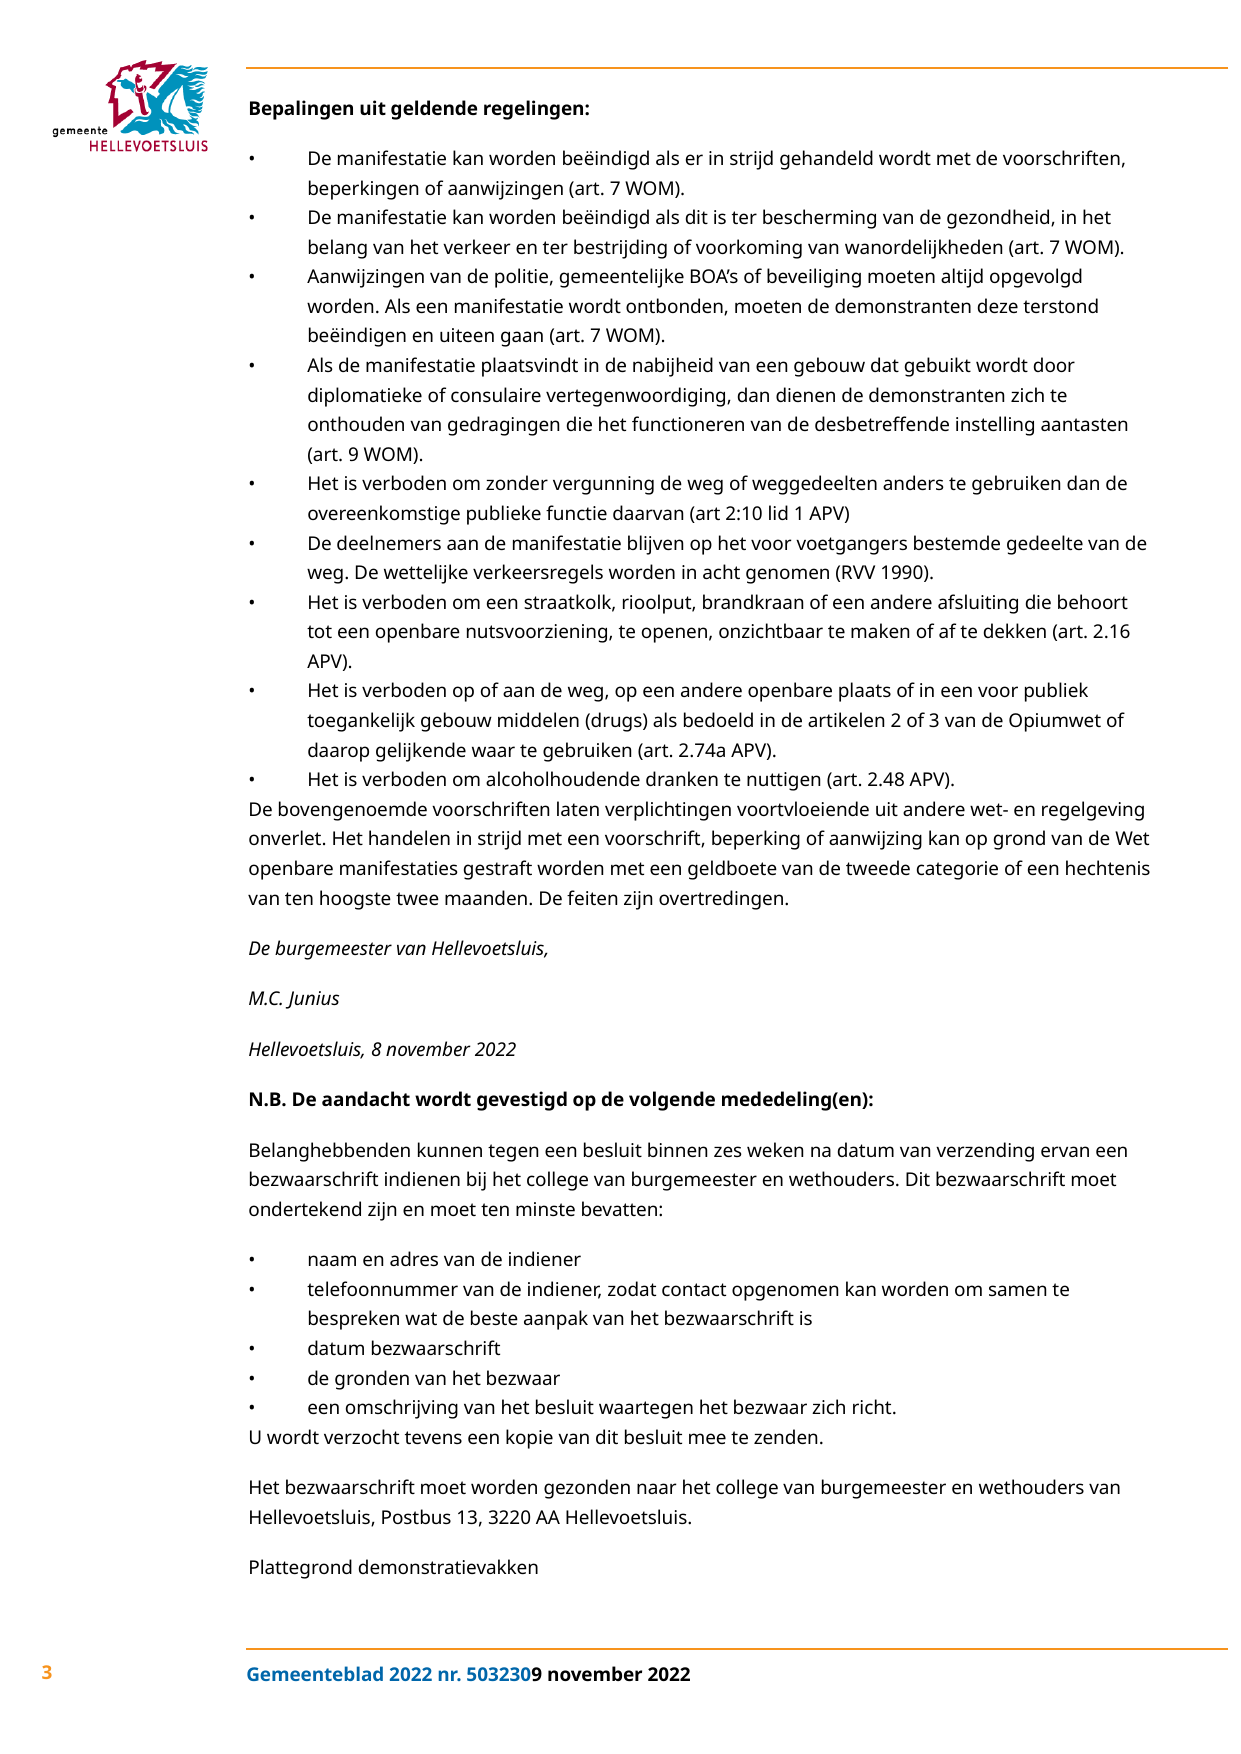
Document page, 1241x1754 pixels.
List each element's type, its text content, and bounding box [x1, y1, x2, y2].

list Als de manifestatie plaatsvindt in de nabijheid van een gebouw dat gebuikt wordt door diplomatieke of consulaire vertegenwoordiging, dan dienen de demonstranten zich te onthouden van gedragingen die het functioneren van de desbetreffende instelling aantasten (art. 9 WOM). [248, 352, 1152, 467]
list datum bezwaarschrift [248, 1335, 1152, 1361]
text De burgemeester van Hellevoetsluis, [248, 935, 1152, 961]
text De bovengenoemde voorschriften laten verplichtingen voortvloeiende uit andere wet- en regelgeving onverlet. Het handelen in strijd met een voorschrift, beperking of aanwijzing kan op grond van de Wet openbare manifestaties gestraft worden met een geldboete van de tweede categorie of een hechtenis van ten hoogste twee maanden. De feiten zijn overtredingen. [248, 796, 1152, 911]
text N.B. De aandacht wordt gevestigd op de volgende mededeling(en): [248, 1086, 1152, 1112]
text Bepalingen uit geldende regelingen: [248, 95, 1152, 121]
list De manifestatie kan worden beëindigd als er in strijd gehandeld wordt met de voorschriften, beperkingen of aanwijzingen (art. 7 WOM). [248, 145, 1152, 201]
text M.C. Junius [248, 986, 1152, 1011]
list een omschrijving van het besluit waartegen het bezwaar zich richt. [248, 1394, 1152, 1420]
list Het is verboden om alcoholhoudende dranken te nuttigen (art. 2.48 APV). [248, 766, 1152, 792]
list telefoonnummer van de indiener, zodat contact opgenomen kan worden om samen te bespreken wat de beste aanpak van het bezwaarschrift is [248, 1276, 1152, 1331]
picture [41, 47, 231, 172]
list naam en adres van de indiener [248, 1246, 1152, 1272]
text Plattegrond demonstratievakken [248, 1554, 1152, 1580]
text Hellevoetsluis, 8 november 2022 [248, 1036, 1152, 1062]
list Aanwijzingen van de politie, gemeentelijke BOA’s of beveiliging moeten altijd opgevolgd worden. Als een manifestatie wordt ontbonden, moeten de demonstranten deze terstond beëindigen en uiteen gaan (art. 7 WOM). [248, 263, 1152, 348]
list de gronden van het bezwaar [248, 1365, 1152, 1391]
list Het is verboden om een straatkolk, rioolput, brandkraan of een andere afsluiting die behoort tot een openbare nutsvoorziening, te openen, onzichtbaar te maken of af te dekken (art. 2.16 APV). [248, 589, 1152, 674]
text U wordt verzocht tevens een kopie van dit besluit mee te zenden. [248, 1424, 1152, 1450]
text Het bezwaarschrift moet worden gezonden naar het college van burgemeester en wethouders van Hellevoetsluis, Postbus 13, 3220 AA Hellevoetsluis. [248, 1474, 1152, 1530]
list De manifestatie kan worden beëindigd als dit is ter bescherming van de gezondheid, in het belang van het verkeer en ter bestrijding of voorkoming van wanordelijkheden (art. 7 WOM). [248, 204, 1152, 260]
text Belanghebbenden kunnen tegen een besluit binnen zes weken na datum van verzending ervan een bezwaarschrift indienen bij het college van burgemeester en wethouders. Dit bezwaarschrift moet ondertekend zijn en moet ten minste bevatten: [248, 1137, 1152, 1222]
list De deelnemers aan de manifestatie blijven op het voor voetgangers bestemde gedeelte van de weg. De wettelijke verkeersregels worden in acht genomen (RVV 1990). [248, 530, 1152, 585]
list Het is verboden om zonder vergunning de weg of weggedeelten anders te gebruiken dan de overeenkomstige publieke functie daarvan (art 2:10 lid 1 APV) [248, 471, 1152, 526]
list Het is verboden op of aan de weg, op een andere openbare plaats of in een voor publiek toegankelijk gebouw middelen (drugs) als bedoeld in de artikelen 2 of 3 van de Opiumwet of daarop gelijkende waar te gebruiken (art. 2.74a APV). [248, 678, 1152, 763]
